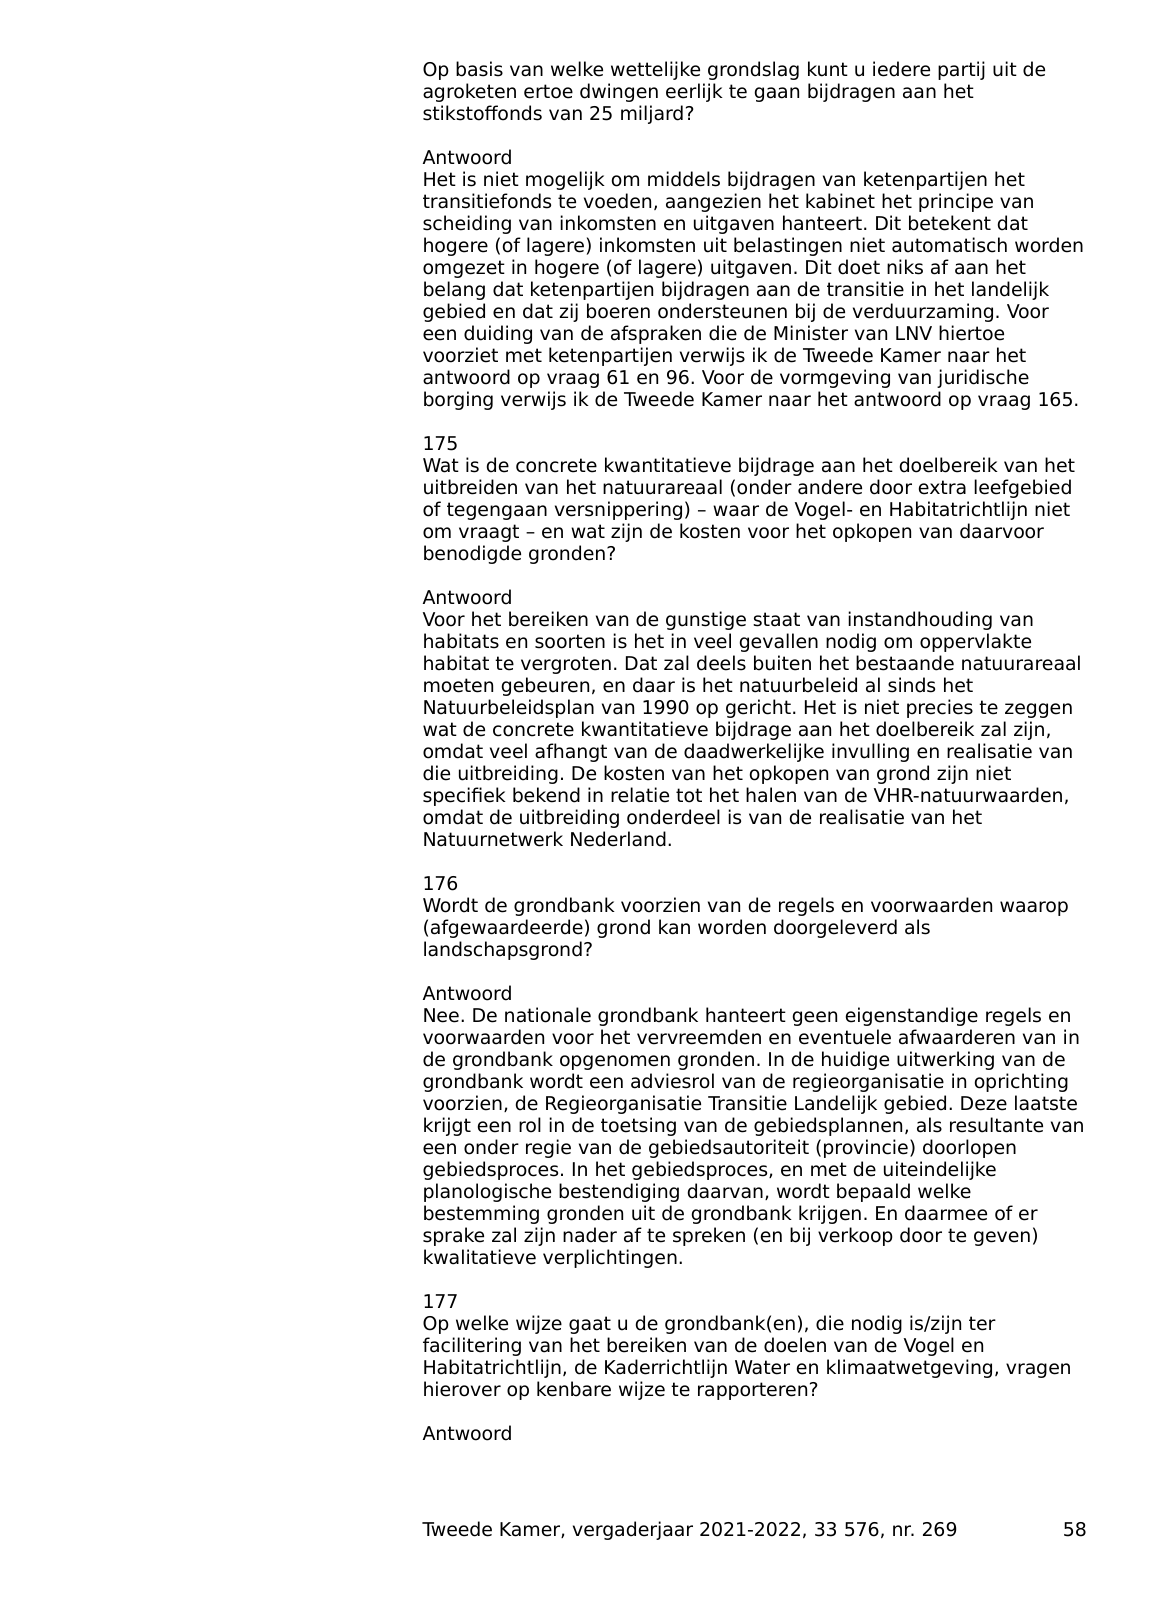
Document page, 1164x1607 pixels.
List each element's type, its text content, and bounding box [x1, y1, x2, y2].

text 176 [422, 873, 1087, 895]
text Nee. De nationale grondbank hanteert geen eigenstandige regels en voorwaarden voor het vervreemden en eventuele afwaarderen van in de grondbank opgenomen gronden. In de huidige uitwerking van de grondbank wordt een adviesrol van de regieorganisatie in oprichting voorzien, de Regieorganisatie Transitie Landelijk gebied. Deze laatste krijgt een rol in de toetsing van de gebiedsplannen, als resultante van een onder regie van de gebiedsautoriteit (provincie) doorlopen gebiedsproces. In het gebiedsproces, en met de uiteindelijke planologische bestendiging daarvan, wordt bepaald welke bestemming gronden uit de grondbank krijgen. En daarmee of er sprake zal zijn nader af te spreken (en bij verkoop door te geven) kwalitatieve verplichtingen. [422, 1005, 1087, 1269]
text Het is niet mogelijk om middels bijdragen van ketenpartijen het transitiefonds te voeden, aangezien het kabinet het principe van scheiding van inkomsten en uitgaven hanteert. Dit betekent dat hogere (of lagere) inkomsten uit belastingen niet automatisch worden omgezet in hogere (of lagere) uitgaven. Dit doet niks af aan het belang dat ketenpartijen bijdragen aan de transitie in het landelijk gebied en dat zij boeren ondersteunen bij de verduurzaming. Voor een duiding van de afspraken die de Minister van LNV hiertoe voorziet met ketenpartijen verwijs ik de Tweede Kamer naar het antwoord op vraag 61 en 96. Voor de vormgeving van juridische borging verwijs ik de Tweede Kamer naar het antwoord op vraag 165. [422, 169, 1087, 411]
text Wat is de concrete kwantitatieve bijdrage aan het doelbereik van het uitbreiden van het natuurareaal (onder andere door extra leefgebied of tegengaan versnippering) – waar de Vogel- en Habitatrichtlijn niet om vraagt – en wat zijn de kosten voor het opkopen van daarvoor benodigde gronden? [422, 455, 1087, 565]
text Wordt de grondbank voorzien van de regels en voorwaarden waarop (afgewaardeerde) grond kan worden doorgeleverd als landschapsgrond? [422, 895, 1087, 961]
text Antwoord [422, 1423, 1087, 1445]
text Op basis van welke wettelijke grondslag kunt u iedere partij uit de agroketen ertoe dwingen eerlijk te gaan bijdragen aan het stikstoffonds van 25 miljard? [422, 59, 1087, 125]
text 177 [422, 1291, 1087, 1313]
text Antwoord [422, 147, 1087, 169]
text 175 [422, 433, 1087, 455]
text Op welke wijze gaat u de grondbank(en), die nodig is/zijn ter facilitering van het bereiken van de doelen van de Vogel en Habitatrichtlijn, de Kaderrichtlijn Water en klimaatwetgeving, vragen hierover op kenbare wijze te rapporteren? [422, 1313, 1087, 1401]
text Voor het bereiken van de gunstige staat van instandhouding van habitats en soorten is het in veel gevallen nodig om oppervlakte habitat te vergroten. Dat zal deels buiten het bestaande natuurareaal moeten gebeuren, en daar is het natuurbeleid al sinds het Natuurbeleidsplan van 1990 op gericht. Het is niet precies te zeggen wat de concrete kwantitatieve bijdrage aan het doelbereik zal zijn, omdat veel afhangt van de daadwerkelijke invulling en realisatie van die uitbreiding. De kosten van het opkopen van grond zijn niet specifiek bekend in relatie tot het halen van de VHR-natuurwaarden, omdat de uitbreiding onderdeel is van de realisatie van het Natuurnetwerk Nederland. [422, 609, 1087, 851]
text Antwoord [422, 983, 1087, 1005]
text Antwoord [422, 587, 1087, 609]
